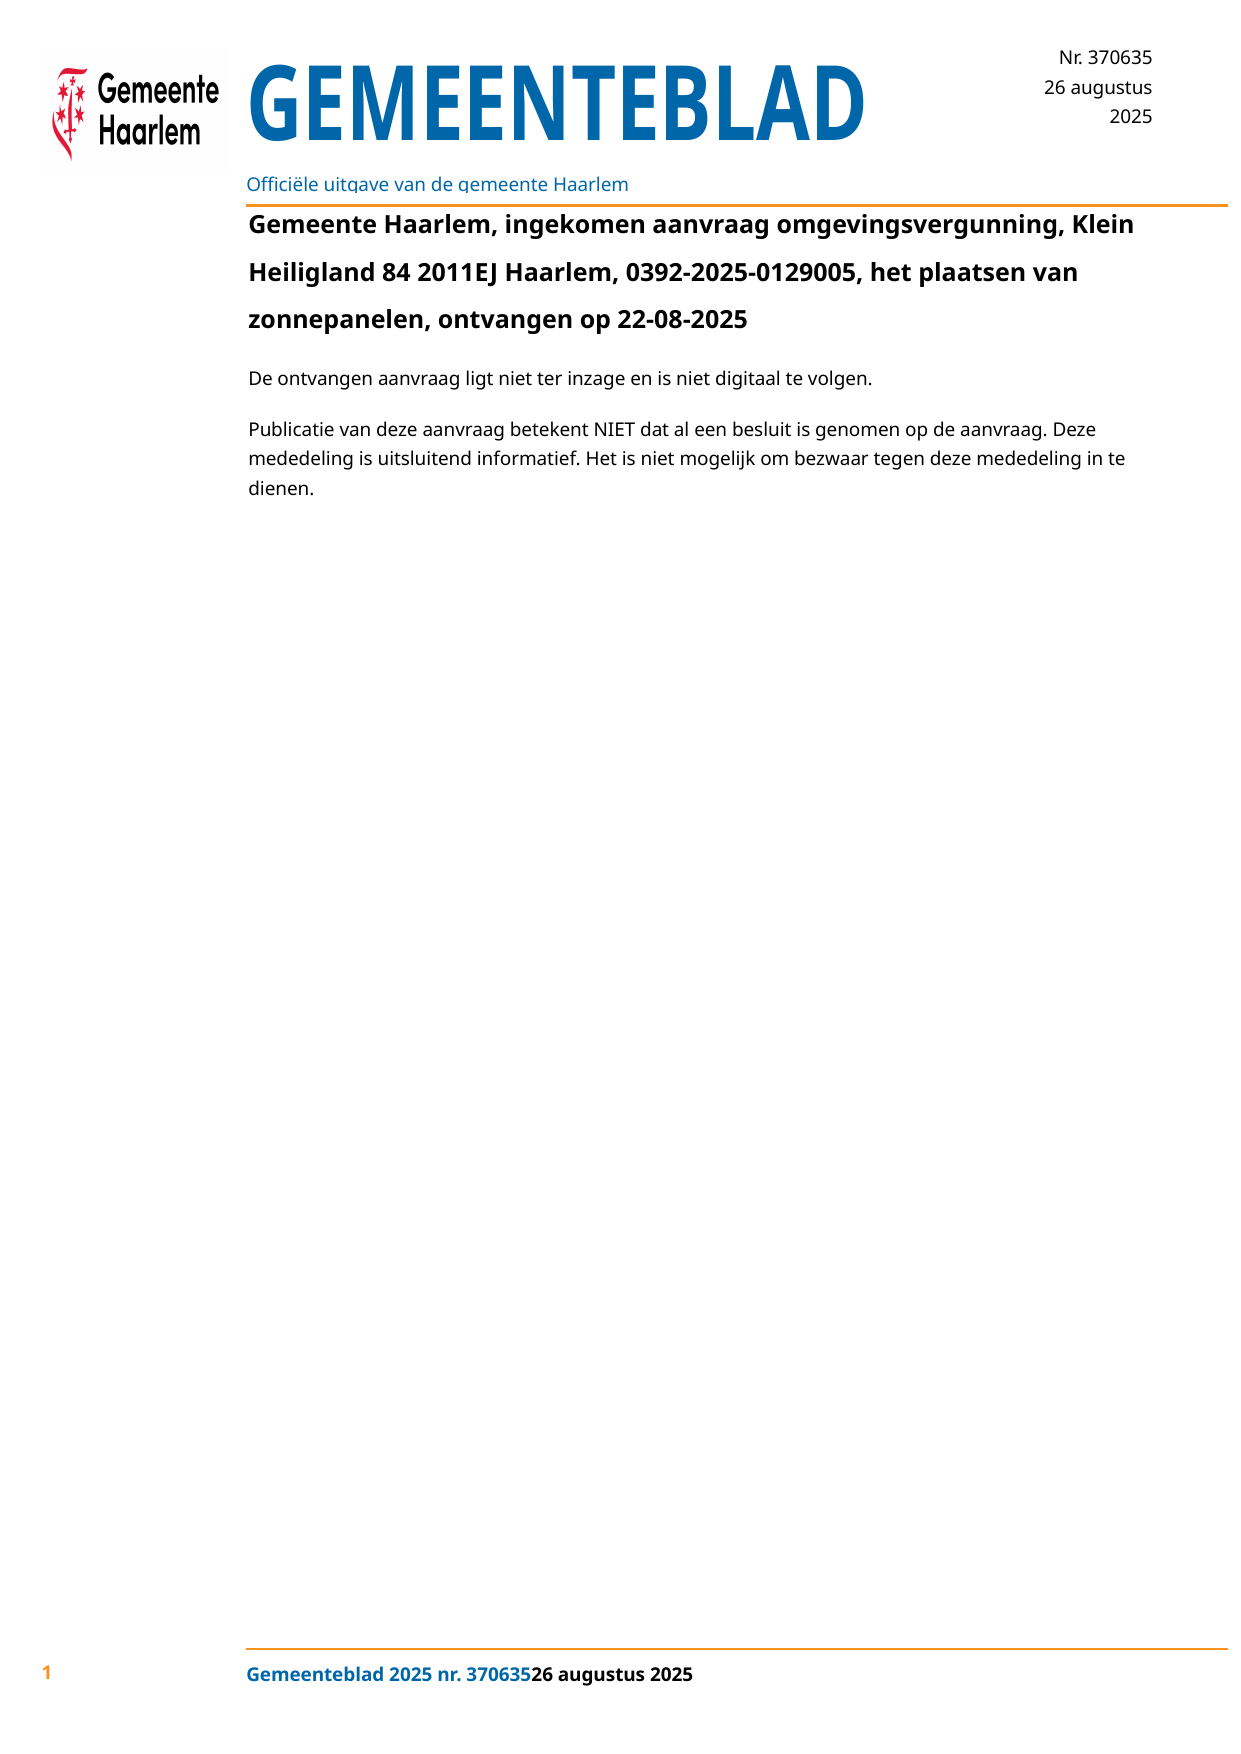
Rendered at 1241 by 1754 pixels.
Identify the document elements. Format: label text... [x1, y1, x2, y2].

picture [41, 47, 231, 172]
text De ontvangen aanvraag ligt niet ter inzage en is niet digitaal te volgen. [248, 366, 1152, 391]
text Gemeente Haarlem, ingekomen aanvraag omgevingsvergunning, Klein Heiligland 84 2011EJ Haarlem, 0392-2025-0129005, het plaatsen van zonnepanelen, ontvangen op 22-08-2025 [248, 207, 1152, 336]
text Publicatie van deze aanvraag betekent NIET dat al een besluit is genomen op de aanvraag. Deze mededeling is uitsluitend informatief. Het is niet mogelijk om bezwaar tegen deze mededeling in te dienen. [248, 416, 1152, 501]
